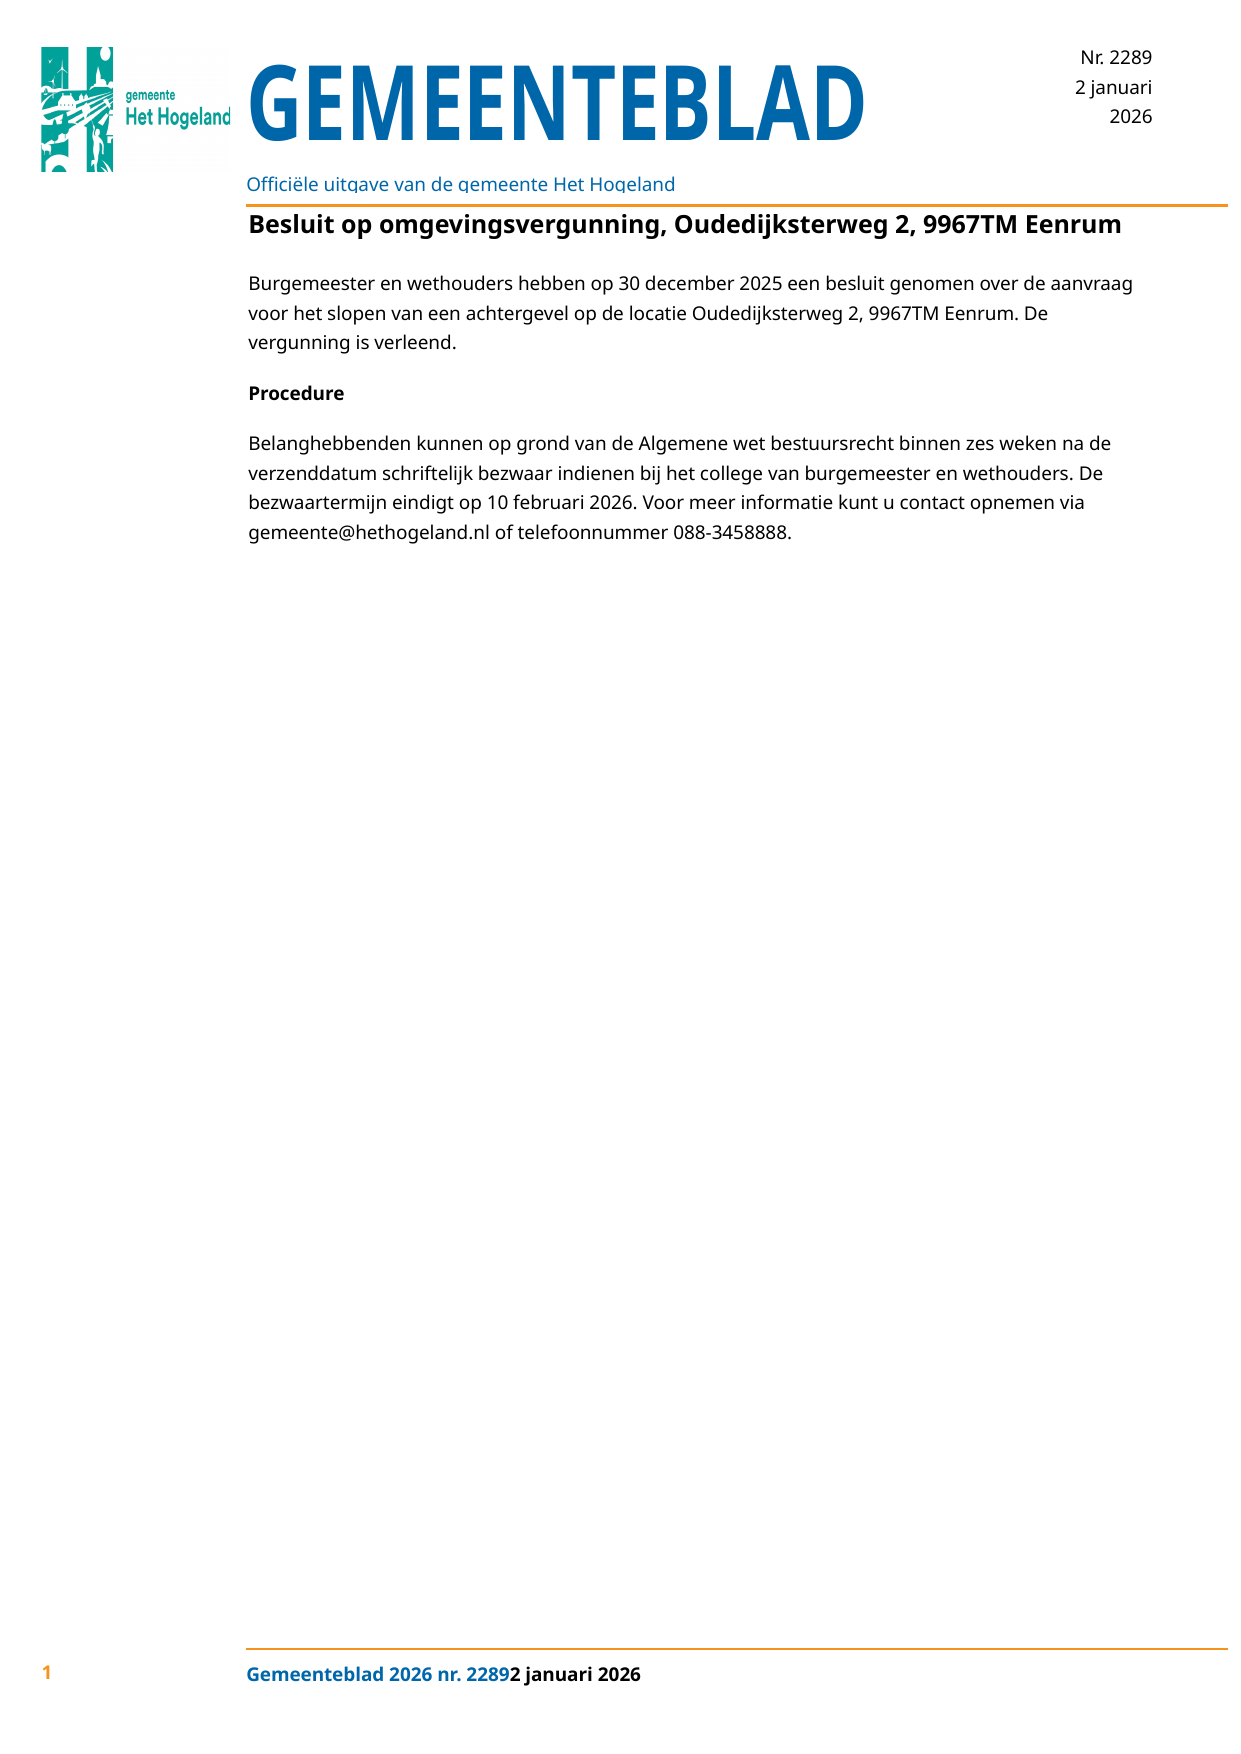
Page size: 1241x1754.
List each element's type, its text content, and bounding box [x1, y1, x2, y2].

text Besluit op omgevingsvergunning, Oudedijksterweg 2, 9967TM Eenrum [248, 207, 1152, 241]
text Belanghebbenden kunnen op grond van de Algemene wet bestuursrecht binnen zes weken na de verzenddatum schriftelijk bezwaar indienen bij het college van burgemeester en wethouders. De bezwaartermijn eindigt op 10 februari 2026. Voor meer informatie kunt u contact opnemen via gemeente@hethogeland.nl of telefoonnummer 088-3458888. [248, 430, 1152, 545]
text Burgemeester en wethouders hebben op 30 december 2025 een besluit genomen over de aanvraag voor het slopen van een achtergevel op de locatie Oudedijksterweg 2, 9967TM Eenrum. De vergunning is verleend. [248, 270, 1152, 355]
text Procedure [248, 380, 1152, 406]
picture [41, 47, 231, 172]
